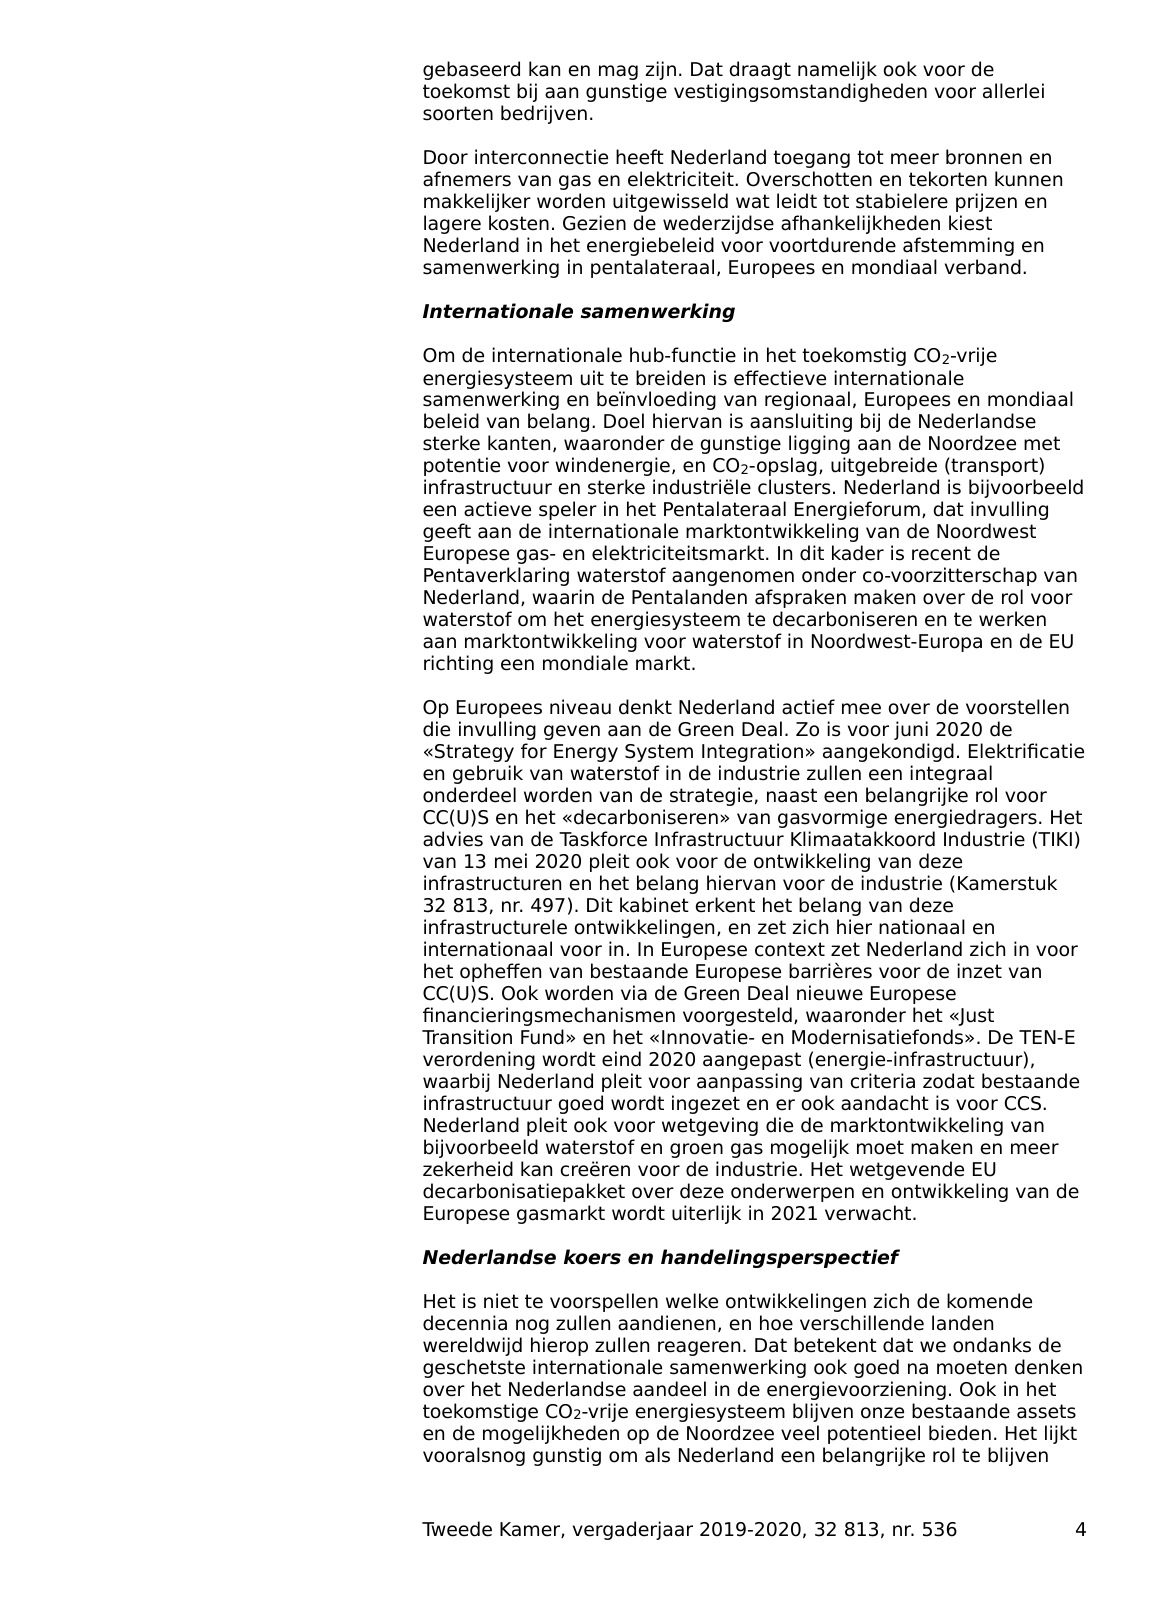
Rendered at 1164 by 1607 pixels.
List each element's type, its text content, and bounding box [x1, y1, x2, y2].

subtitle Internationale samenwerking [422, 301, 1087, 323]
text Het is niet te voorspellen welke ontwikkelingen zich de komende decennia nog zullen aandienen, en hoe verschillende landen wereldwijd hierop zullen reageren. Dat betekent dat we ondanks de geschetste internationale samenwerking ook goed na moeten denken over het Nederlandse aandeel in de energievoorziening. Ook in het toekomstige CO2-vrije energiesysteem blijven onze bestaande assets en de mogelijkheden op de Noordzee veel potentieel bieden. Het lijkt vooralsnog gunstig om als Nederland een belangrijke rol te blijven [422, 1291, 1087, 1467]
text Om de internationale hub-functie in het toekomstig CO2-vrije energiesysteem uit te breiden is effectieve internationale samenwerking en beïnvloeding van regionaal, Europees en mondiaal beleid van belang. Doel hiervan is aansluiting bij de Nederlandse sterke kanten, waaronder de gunstige ligging aan de Noordzee met potentie voor windenergie, en CO2-opslag, uitgebreide (transport) infrastructuur en sterke industriële clusters. Nederland is bijvoorbeeld een actieve speler in het Pentalateraal Energieforum, dat invulling geeft aan de internationale marktontwikkeling van de Noordwest Europese gas- en elektriciteitsmarkt. In dit kader is recent de Pentaverklaring waterstof aangenomen onder co-voorzitterschap van Nederland, waarin de Pentalanden afspraken maken over de rol voor waterstof om het energiesysteem te decarboniseren en te werken aan marktontwikkeling voor waterstof in Noordwest-Europa en de EU richting een mondiale markt. [422, 345, 1087, 675]
text gebaseerd kan en mag zijn. Dat draagt namelijk ook voor de toekomst bij aan gunstige vestigingsomstandigheden voor allerlei soorten bedrijven. [422, 59, 1087, 125]
text Op Europees niveau denkt Nederland actief mee over de voorstellen die invulling geven aan de Green Deal. Zo is voor juni 2020 de «Strategy for Energy System Integration» aangekondigd. Elektrificatie en gebruik van waterstof in de industrie zullen een integraal onderdeel worden van de strategie, naast een belangrijke rol voor CC(U)S en het «decarboniseren» van gasvormige energiedragers. Het advies van de Taskforce Infrastructuur Klimaatakkoord Industrie (TIKI) van 13 mei 2020 pleit ook voor de ontwikkeling van deze infrastructuren en het belang hiervan voor de industrie (Kamerstuk 32 813, nr. 497). Dit kabinet erkent het belang van deze infrastructurele ontwikkelingen, en zet zich hier nationaal en internationaal voor in. In Europese context zet Nederland zich in voor het opheffen van bestaande Europese barrières voor de inzet van CC(U)S. Ook worden via de Green Deal nieuwe Europese financieringsmechanismen voorgesteld, waaronder het «Just Transition Fund» en het «Innovatie- en Modernisatiefonds». De TEN-E verordening wordt eind 2020 aangepast (energie-infrastructuur), waarbij Nederland pleit voor aanpassing van criteria zodat bestaande infrastructuur goed wordt ingezet en er ook aandacht is voor CCS. Nederland pleit ook voor wetgeving die de marktontwikkeling van bijvoorbeeld waterstof en groen gas mogelijk moet maken en meer zekerheid kan creëren voor de industrie. Het wetgevende EU decarbonisatiepakket over deze onderwerpen en ontwikkeling van de Europese gasmarkt wordt uiterlijk in 2021 verwacht. [422, 697, 1087, 1225]
subtitle Nederlandse koers en handelingsperspectief [422, 1247, 1087, 1269]
text Door interconnectie heeft Nederland toegang tot meer bronnen en afnemers van gas en elektriciteit. Overschotten en tekorten kunnen makkelijker worden uitgewisseld wat leidt tot stabielere prijzen en lagere kosten. Gezien de wederzijdse afhankelijkheden kiest Nederland in het energiebeleid voor voortdurende afstemming en samenwerking in pentalateraal, Europees en mondiaal verband. [422, 147, 1087, 279]
